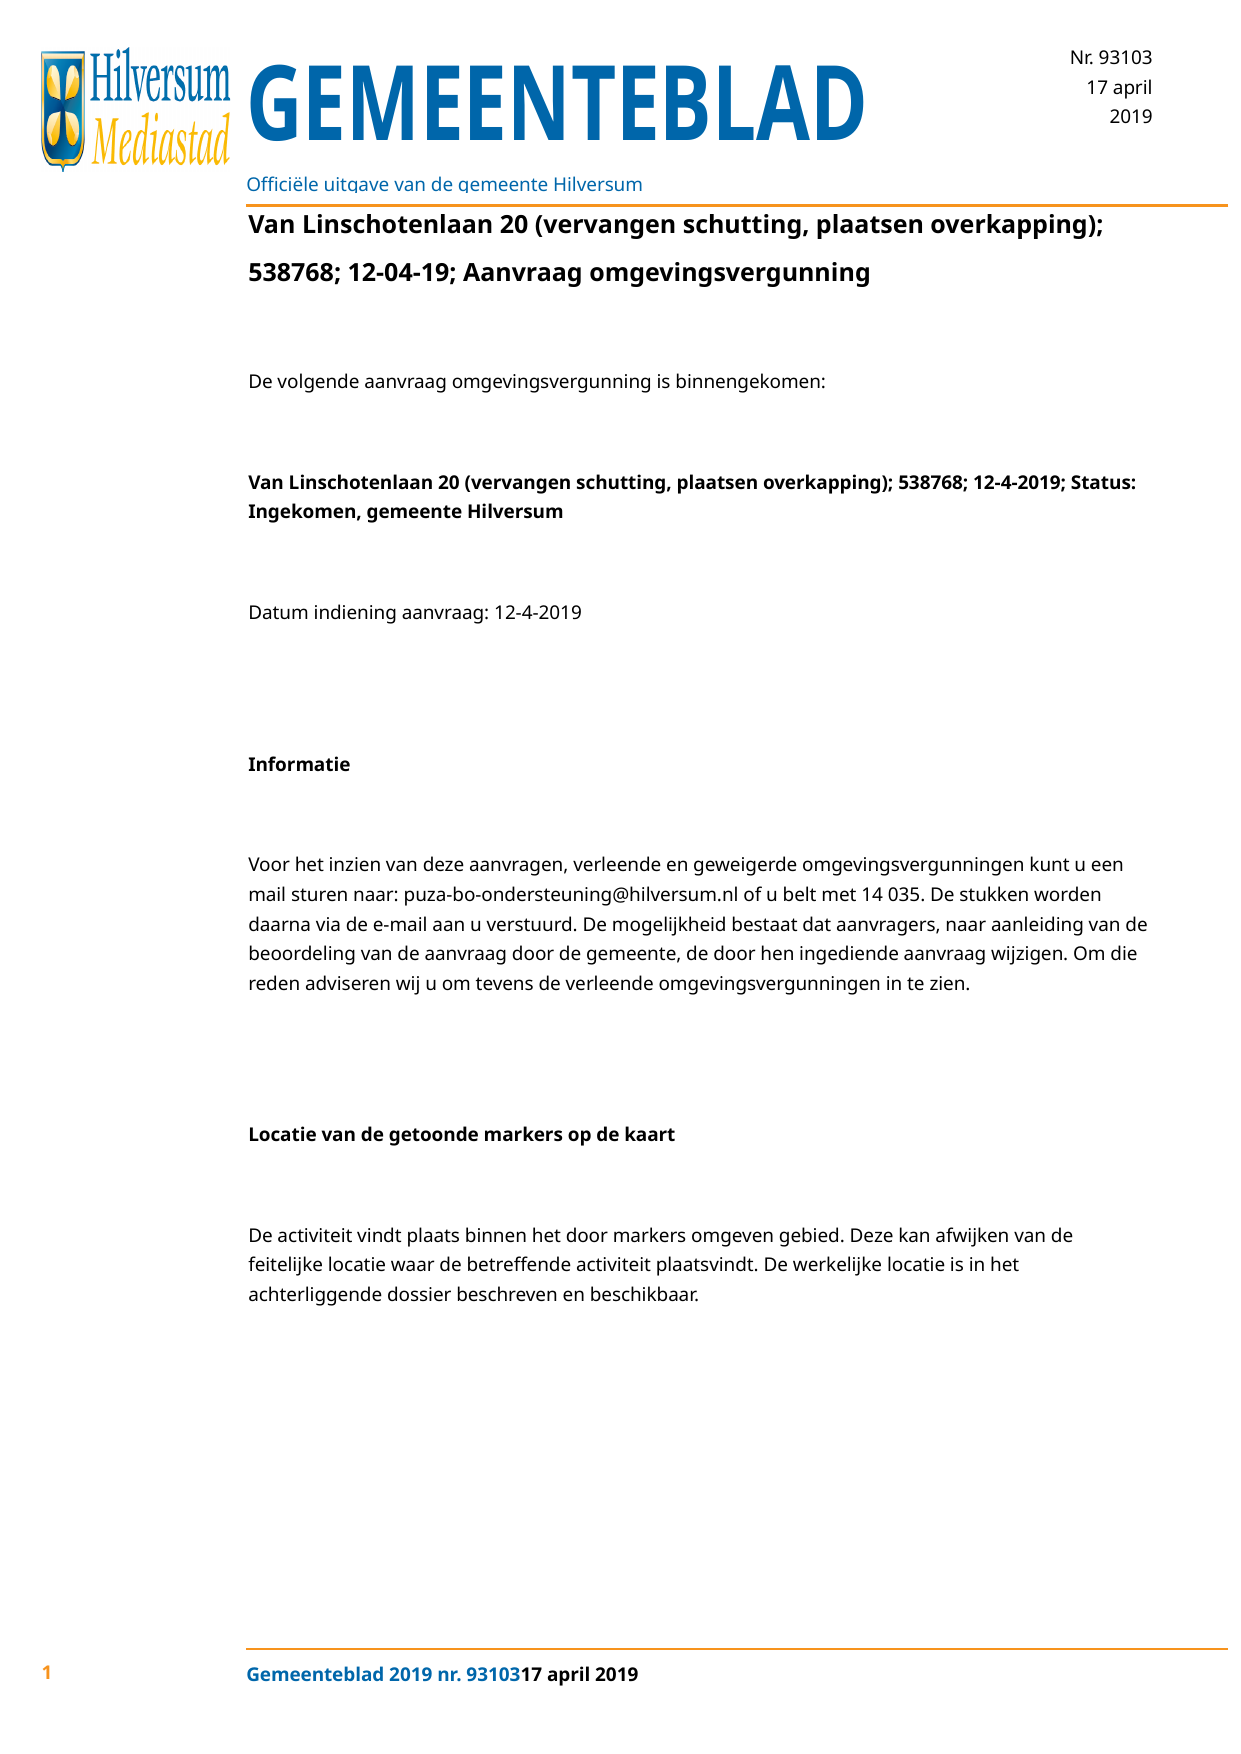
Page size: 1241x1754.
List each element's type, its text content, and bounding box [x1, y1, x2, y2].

text Informatie [248, 751, 1152, 777]
text Voor het inzien van deze aanvragen, verleende en geweigerde omgevingsvergunningen kunt u een mail sturen naar: puza-bo-ondersteuning@hilversum.nl of u belt met 14 035. De stukken worden daarna via de e-mail aan u verstuurd. De mogelijkheid bestaat dat aanvragers, naar aanleiding van de beoordeling van de aanvraag door de gemeente, de door hen ingediende aanvraag wijzigen. Om die reden adviseren wij u om tevens de verleende omgevingsvergunningen in te zien. [248, 852, 1152, 996]
text De activiteit vindt plaats binnen het door markers omgeven gebied. Deze kan afwijken van de feitelijke locatie waar de betreffende activiteit plaatsvindt. De werkelijke locatie is in het achterliggende dossier beschreven en beschikbaar. [248, 1222, 1152, 1307]
text Datum indiening aanvraag: 12-4-2019 [248, 599, 1152, 625]
text Locatie van de getoonde markers op de kaart [248, 1121, 1152, 1147]
text Van Linschotenlaan 20 (vervangen schutting, plaatsen overkapping); 538768; 12-04-19; Aanvraag omgevingsvergunning [248, 207, 1152, 288]
text De volgende aanvraag omgevingsvergunning is binnengekomen: [248, 368, 1152, 394]
text Van Linschotenlaan 20 (vervangen schutting, plaatsen overkapping); 538768; 12-4-2019; Status: Ingekomen, gemeente Hilversum [248, 469, 1152, 524]
picture [41, 47, 231, 172]
